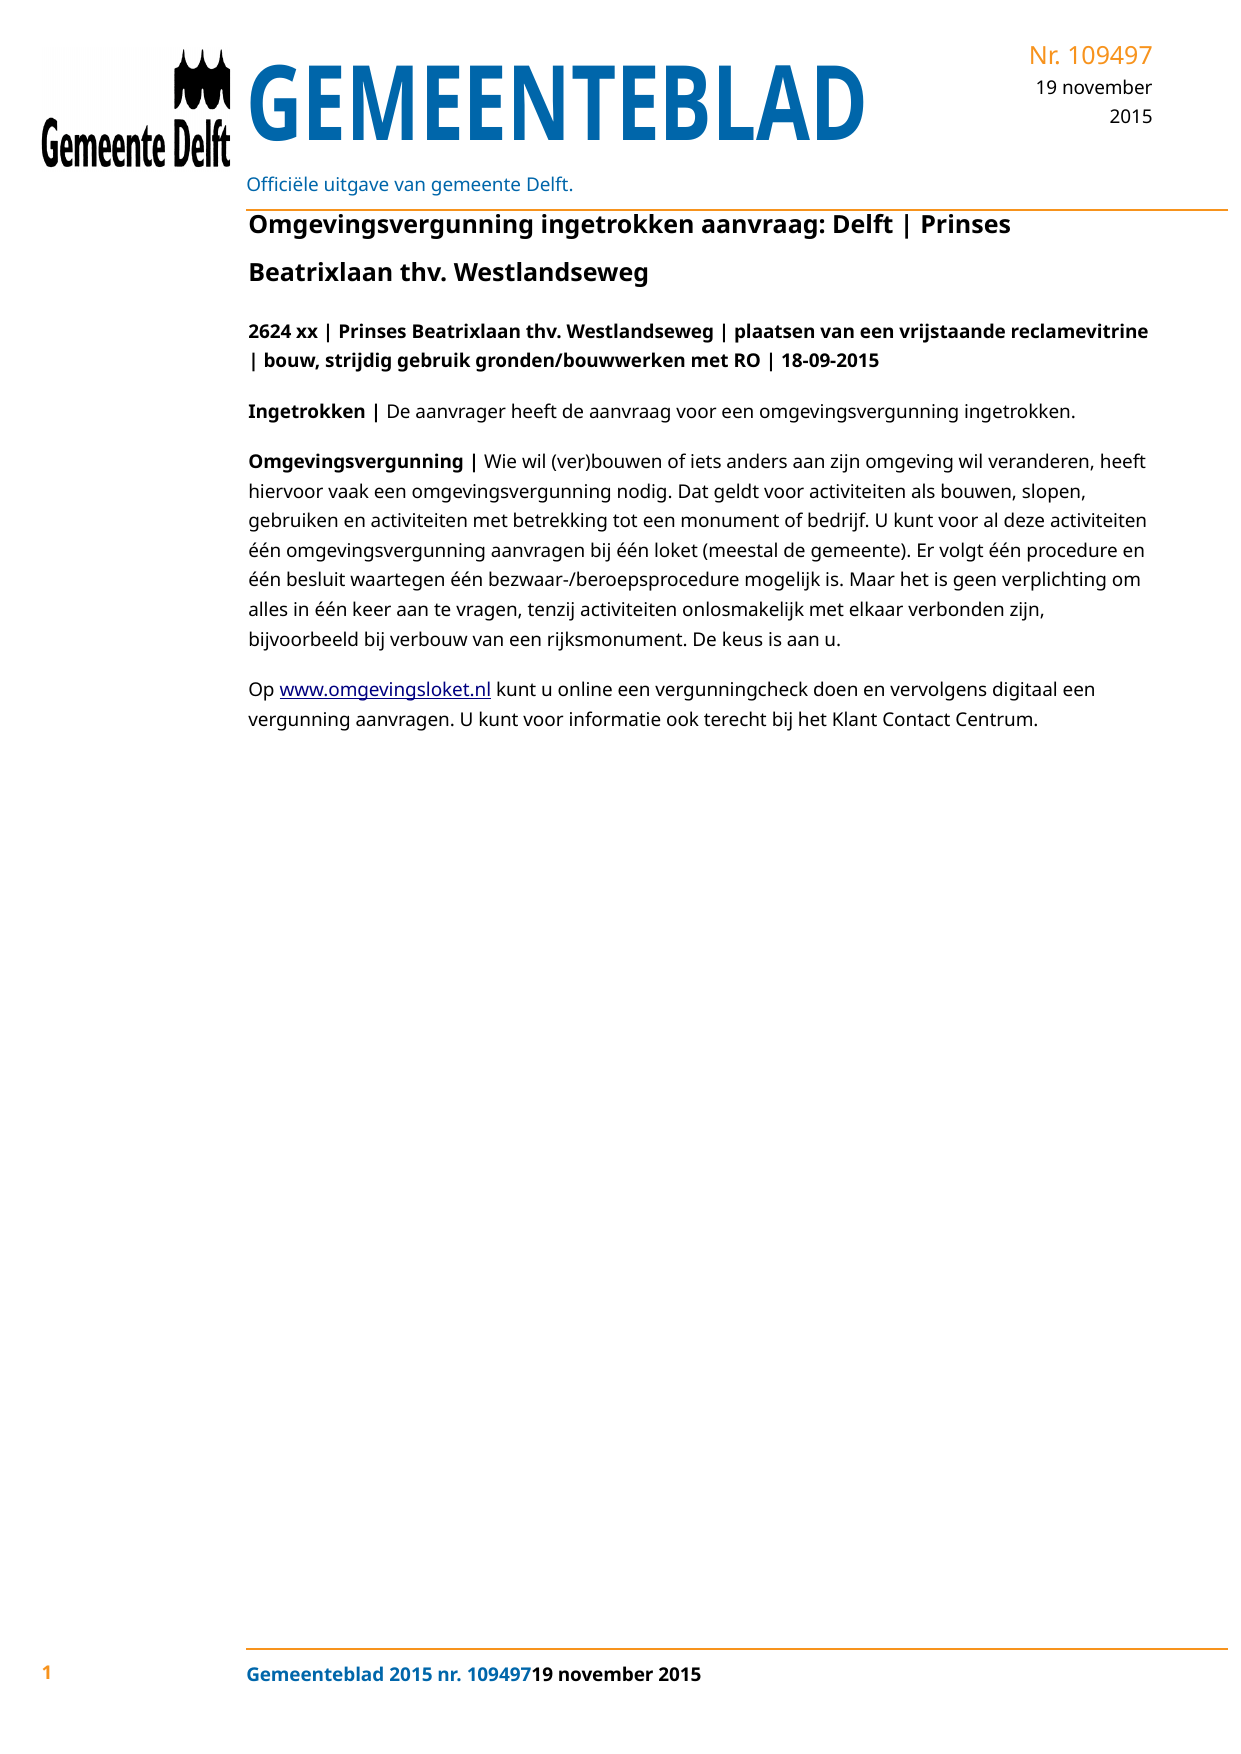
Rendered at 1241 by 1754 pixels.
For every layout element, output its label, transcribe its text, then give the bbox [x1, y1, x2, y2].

text Omgevingsvergunning | Wie wil (ver)bouwen of iets anders aan zijn omgeving wil veranderen, heeft hiervoor vaak een omgevingsvergunning nodig. Dat geldt voor activiteiten als bouwen, slopen, gebruiken en activiteiten met betrekking tot een monument of bedrijf. U kunt voor al deze activiteiten één omgevingsvergunning aanvragen bij één loket (meestal de gemeente). Er volgt één procedure en één besluit waartegen één bezwaar-/beroepsprocedure mogelijk is. Maar het is geen verplichting om alles in één keer aan te vragen, tenzij activiteiten onlosmakelijk met elkaar verbonden zijn, bijvoorbeeld bij verbouw van een rijksmonument. De keus is aan u. [248, 448, 1152, 652]
picture [41, 47, 231, 172]
text 2624 xx | Prinses Beatrixlaan thv. Westlandseweg | plaatsen van een vrijstaande reclamevitrine | bouw, strijdig gebruik gronden/bouwwerken met RO | 18-09-2015 [248, 318, 1152, 373]
text Op www.omgevingsloket.nl kunt u online een vergunningcheck doen en vervolgens digitaal een vergunning aanvragen. U kunt voor informatie ook terecht bij het Klant Contact Centrum. [248, 676, 1152, 732]
text Ingetrokken | De aanvrager heeft de aanvraag voor een omgevingsvergunning ingetrokken. [248, 398, 1152, 424]
text Omgevingsvergunning ingetrokken aanvraag: Delft | Prinses Beatrixlaan thv. Westlandseweg [248, 211, 1152, 288]
